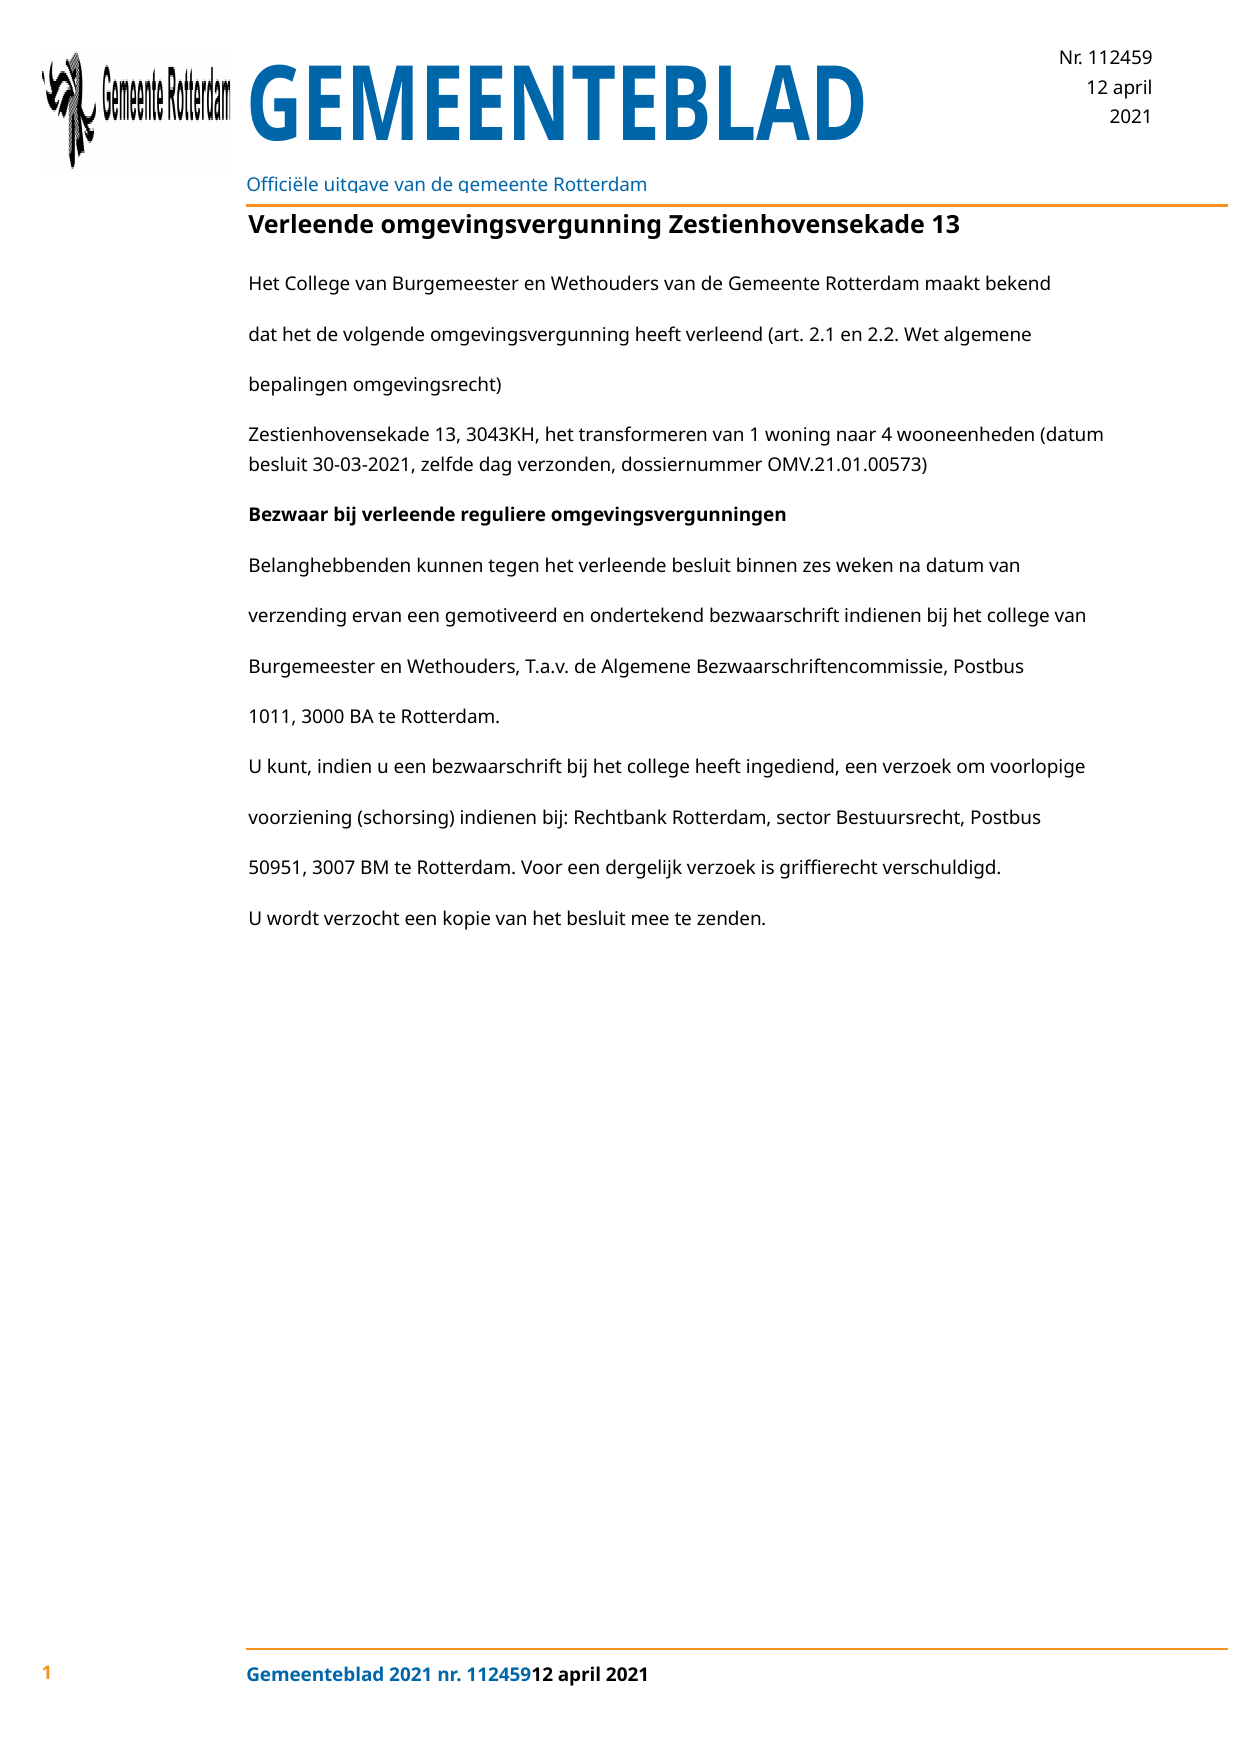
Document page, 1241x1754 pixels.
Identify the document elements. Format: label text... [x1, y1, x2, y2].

text Zestienhovensekade 13, 3043KH, het transformeren van 1 woning naar 4 wooneenheden (datum besluit 30-03-2021, zelfde dag verzonden, dossiernummer OMV.21.01.00573) [248, 422, 1152, 477]
text U wordt verzocht een kopie van het besluit mee te zenden. [248, 905, 1152, 931]
text Verleende omgevingsvergunning Zestienhovensekade 13 [248, 207, 1152, 241]
text verzending ervan een gemotiveerd en ondertekend bezwaarschrift indienen bij het college van [248, 602, 1152, 628]
text Het College van Burgemeester en Wethouders van de Gemeente Rotterdam maakt bekend [248, 270, 1152, 296]
text Burgemeester en Wethouders, T.a.v. de Algemene Bezwaarschriftencommissie, Postbus [248, 653, 1152, 678]
text voorziening (schorsing) indienen bij: Rechtbank Rotterdam, sector Bestuursrecht, Postbus [248, 804, 1152, 830]
text bepalingen omgevingsrecht) [248, 371, 1152, 397]
text 1011, 3000 BA te Rotterdam. [248, 703, 1152, 729]
text dat het de volgende omgevingsvergunning heeft verleend (art. 2.1 en 2.2. Wet algemene [248, 321, 1152, 346]
text U kunt, indien u een bezwaarschrift bij het college heeft ingediend, een verzoek om voorlopige [248, 754, 1152, 779]
text 50951, 3007 BM te Rotterdam. Voor een dergelijk verzoek is griffierecht verschuldigd. [248, 854, 1152, 880]
text Belanghebbenden kunnen tegen het verleende besluit binnen zes weken na datum van [248, 552, 1152, 578]
text Bezwaar bij verleende reguliere omgevingsvergunningen [248, 502, 1152, 527]
picture [41, 47, 231, 172]
